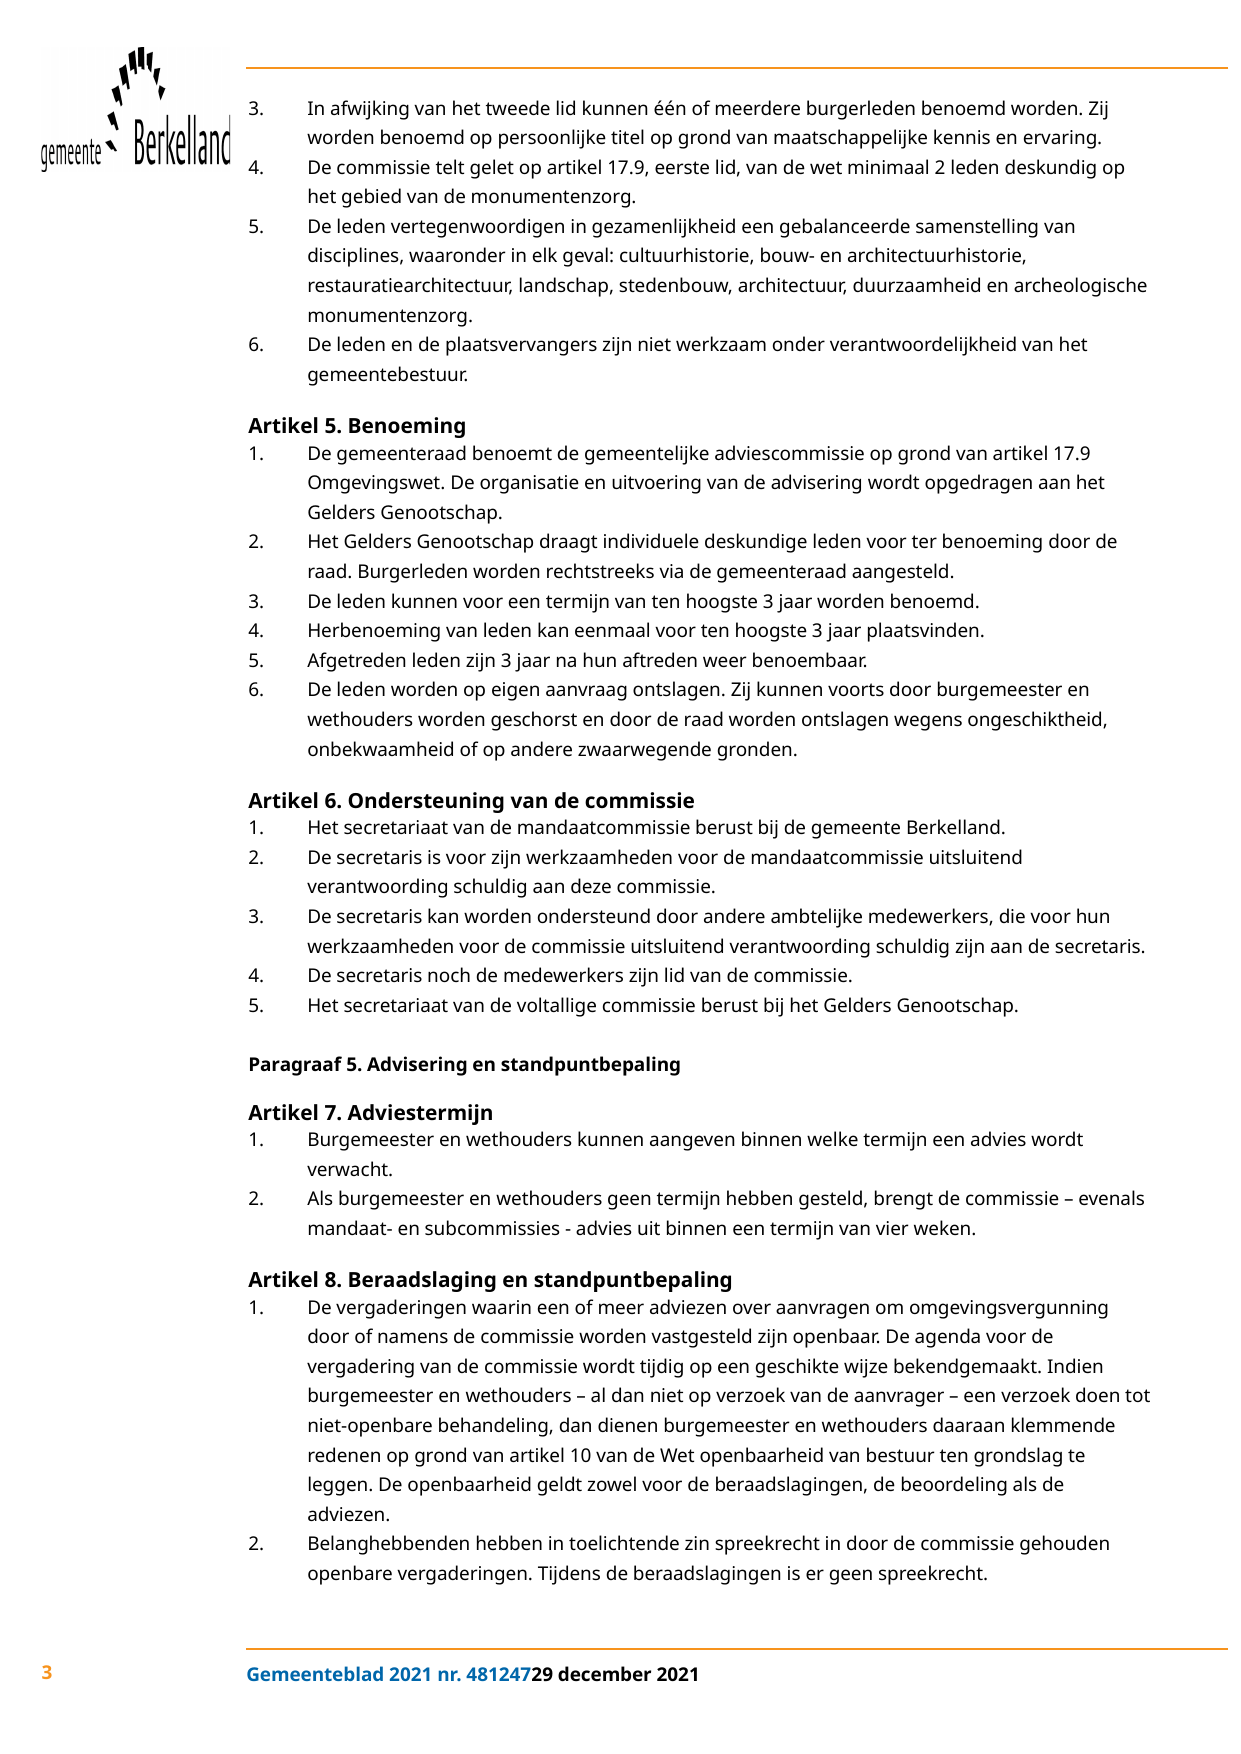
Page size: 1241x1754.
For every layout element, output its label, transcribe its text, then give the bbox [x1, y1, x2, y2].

list De secretaris kan worden ondersteund door andere ambtelijke medewerkers, die voor hun werkzaamheden voor de commissie uitsluitend verantwoording schuldig zijn aan de secretaris. [248, 903, 1152, 959]
picture [41, 47, 231, 172]
text Artikel 5. Benoeming [248, 411, 1152, 440]
text Artikel 6. Ondersteuning van de commissie [248, 786, 1152, 814]
list Burgemeester en wethouders kunnen aangeven binnen welke termijn een advies wordt verwacht. [248, 1126, 1152, 1182]
list De leden vertegenwoordigen in gezamenlijkheid een gebalanceerde samenstelling van disciplines, waaronder in elk geval: cultuurhistorie, bouw- en architectuurhistorie, restauratiearchitectuur, landschap, stedenbouw, architectuur, duurzaamheid en archeologische monumentenzorg. [248, 213, 1152, 328]
list De leden worden op eigen aanvraag ontslagen. Zij kunnen voorts door burgemeester en wethouders worden geschorst en door de raad worden ontslagen wegens ongeschiktheid, onbekwaamheid of op andere zwaarwegende gronden. [248, 677, 1152, 761]
list Het secretariaat van de voltallige commissie berust bij het Gelders Genootschap. [248, 992, 1152, 1018]
list De secretaris noch de medewerkers zijn lid van de commissie. [248, 962, 1152, 988]
list Herbenoeming van leden kan eenmaal voor ten hoogste 3 jaar plaatsvinden. [248, 617, 1152, 643]
list Het secretariaat van de mandaatcommissie berust bij de gemeente Berkelland. [248, 814, 1152, 840]
list De leden en de plaatsvervangers zijn niet werkzaam onder verantwoordelijkheid van het gemeentebestuur. [248, 331, 1152, 387]
list Belanghebbenden hebben in toelichtende zin spreekrecht in door de commissie gehouden openbare vergaderingen. Tijdens de beraadslagingen is er geen spreekrecht. [248, 1531, 1152, 1586]
list De secretaris is voor zijn werkzaamheden voor de mandaatcommissie uitsluitend verantwoording schuldig aan deze commissie. [248, 844, 1152, 899]
list De leden kunnen voor een termijn van ten hoogste 3 jaar worden benoemd. [248, 588, 1152, 613]
list De vergaderingen waarin een of meer adviezen over aanvragen om omgevingsvergunning door of namens de commissie worden vastgesteld zijn openbaar. De agenda voor de vergadering van de commissie wordt tijdig op een geschikte wijze bekendgemaakt. Indien burgemeester en wethouders – al dan niet op verzoek van de aanvrager – een verzoek doen tot niet-openbare behandeling, dan dienen burgemeester en wethouders daaraan klemmende redenen op grond van artikel 10 van de Wet openbaarheid van bestuur ten grondslag te leggen. De openbaarheid geldt zowel voor de beraadslagingen, de beoordeling als de adviezen. [248, 1294, 1152, 1527]
text Paragraaf 5. Advisering en standpuntbepaling [248, 1051, 1152, 1077]
list De gemeenteraad benoemt de gemeentelijke adviescommissie op grond van artikel 17.9 Omgevingswet. De organisatie en uitvoering van de advisering wordt opgedragen aan het Gelders Genootschap. [248, 440, 1152, 525]
list In afwijking van het tweede lid kunnen één of meerdere burgerleden benoemd worden. Zij worden benoemd op persoonlijke titel op grond van maatschappelijke kennis en ervaring. [248, 95, 1152, 150]
text Artikel 8. Beraadslaging en standpuntbepaling [248, 1265, 1152, 1294]
list Als burgemeester en wethouders geen termijn hebben gesteld, brengt de commissie – evenals mandaat- en subcommissies - advies uit binnen een termijn van vier weken. [248, 1185, 1152, 1241]
text Artikel 7. Adviestermijn [248, 1098, 1152, 1126]
list Afgetreden leden zijn 3 jaar na hun aftreden weer benoembaar. [248, 647, 1152, 673]
list Het Gelders Genootschap draagt individuele deskundige leden voor ter benoeming door de raad. Burgerleden worden rechtstreeks via de gemeenteraad aangesteld. [248, 529, 1152, 584]
list De commissie telt gelet op artikel 17.9, eerste lid, van de wet minimaal 2 leden deskundig op het gebied van de monumentenzorg. [248, 154, 1152, 209]
